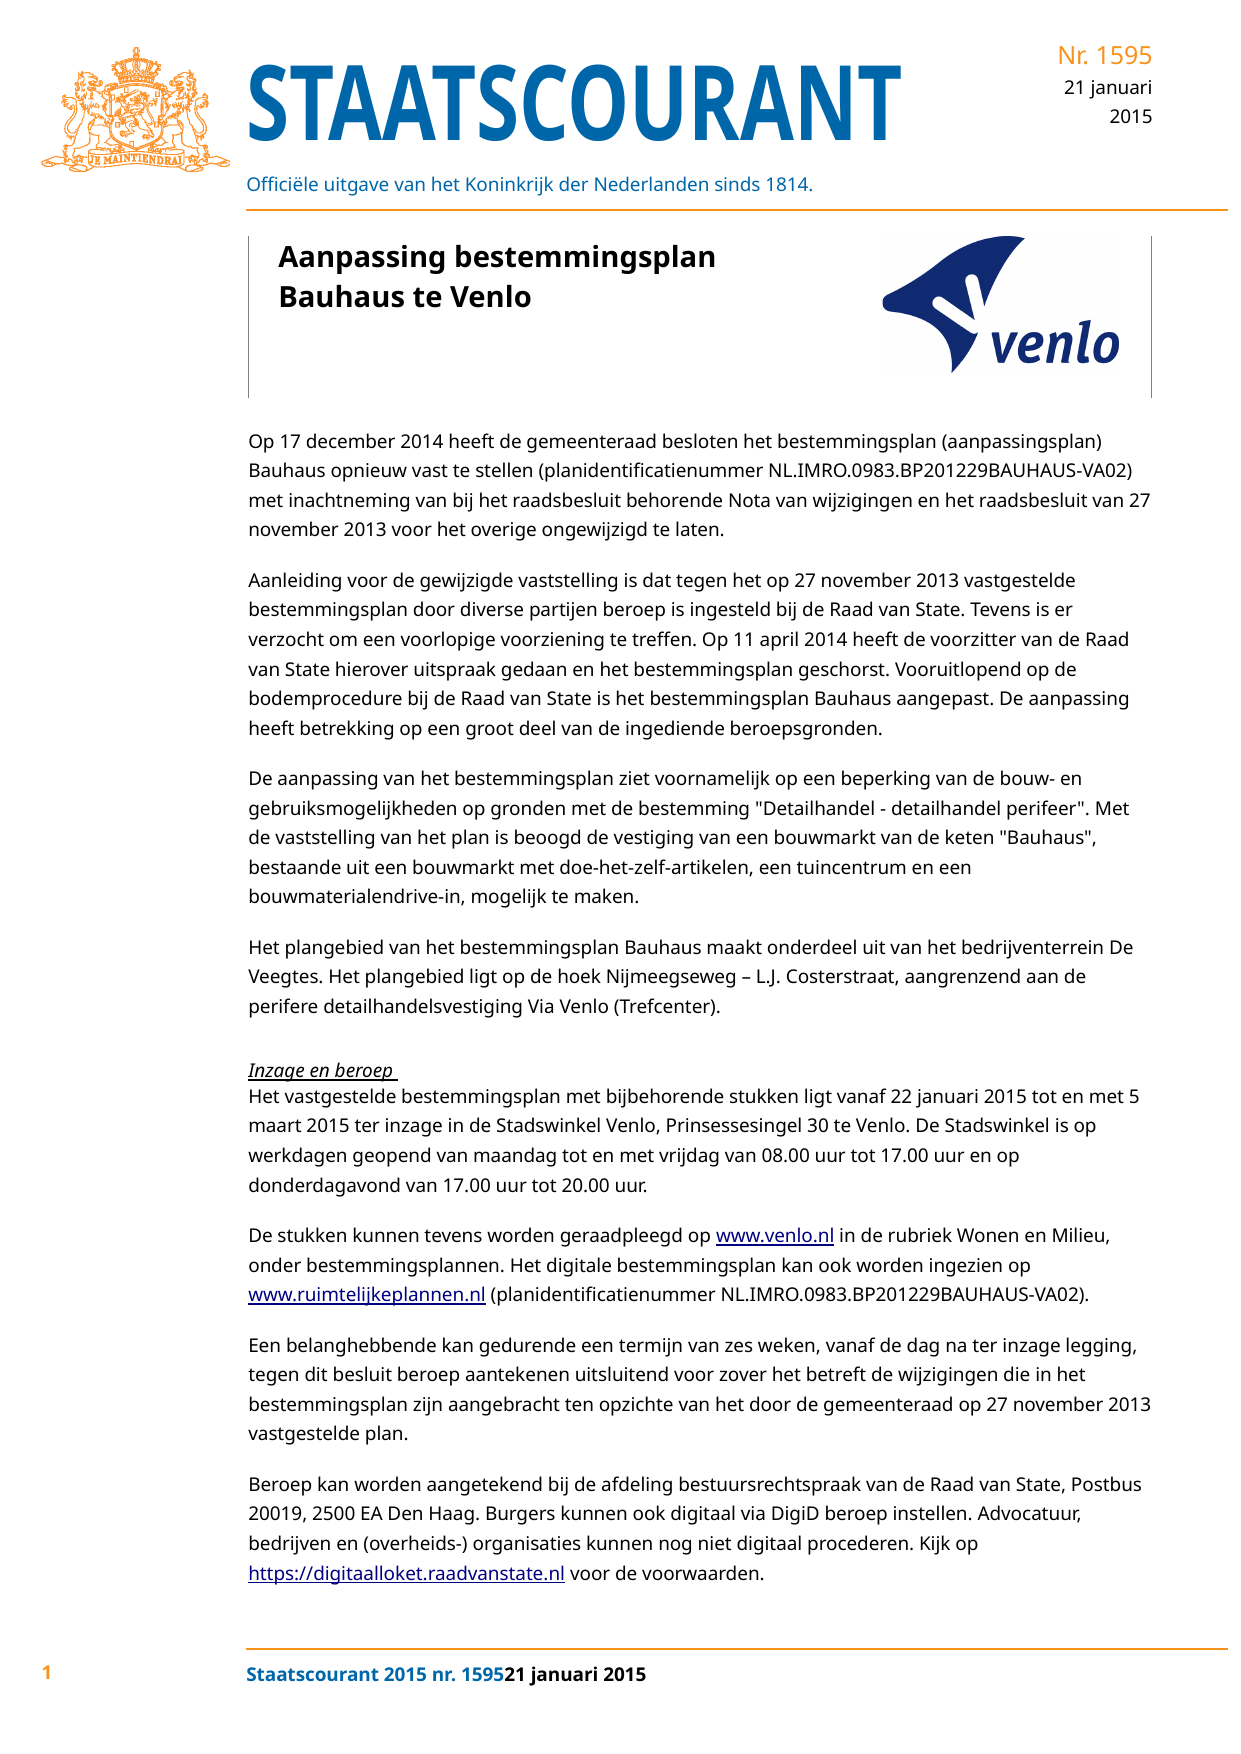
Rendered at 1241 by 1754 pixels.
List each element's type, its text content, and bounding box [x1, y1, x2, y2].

text Beroep kan worden aangetekend bij de afdeling bestuursrechtspraak van de Raad van State, Postbus 20019, 2500 EA Den Haag. Burgers kunnen ook digitaal via DigiD beroep instellen. Advocatuur, bedrijven en (overheids-) organisaties kunnen nog niet digitaal procederen. Kijk op https://digitaalloket.raadvanstate.nl voor de voorwaarden. [248, 1471, 1152, 1585]
text Inzage en beroep [248, 1057, 1152, 1083]
picture [882, 236, 1119, 373]
text Het vastgestelde bestemmingsplan met bijbehorende stukken ligt vanaf 22 januari 2015 tot en met 5 maart 2015 ter inzage in de Stadswinkel Venlo, Prinsessesingel 30 te Venlo. De Stadswinkel is op werkdagen geopend van maandag tot en met vrijdag van 08.00 uur tot 17.00 uur en op donderdagavond van 17.00 uur tot 20.00 uur. [248, 1083, 1152, 1197]
text Een belanghebbende kan gedurende een termijn van zes weken, vanaf de dag na ter inzage legging, tegen dit besluit beroep aantekenen uitsluitend voor zover het betreft de wijzigingen die in het bestemmingsplan zijn aangebracht ten opzichte van het door de gemeenteraad op 27 november 2013 vastgestelde plan. [248, 1332, 1152, 1446]
picture [41, 47, 231, 172]
text De stukken kunnen tevens worden geraadpleegd op www.venlo.nl in de rubriek Wonen en Milieu, onder bestemmingsplannen. Het digitale bestemmingsplan kan ook worden ingezien op www.ruimtelijkeplannen.nl (planidentificatienummer NL.IMRO.0983.BP201229BAUHAUS-VA02). [248, 1222, 1152, 1307]
table_header [850, 236, 1151, 398]
text Aanleiding voor de gewijzigde vaststelling is dat tegen het op 27 november 2013 vastgestelde bestemmingsplan door diverse partijen beroep is ingesteld bij de Raad van State. Tevens is er verzocht om een voorlopige voorziening te treffen. Op 11 april 2014 heeft de voorzitter van de Raad van State hierover uitspraak gedaan en het bestemmingsplan geschorst. Vooruitlopend op de bodemprocedure bij de Raad van State is het bestemmingsplan Bauhaus aangepast. De aanpassing heeft betrekking op een groot deel van de ingediende beroepsgronden. [248, 567, 1152, 741]
text Op 17 december 2014 heeft de gemeenteraad besloten het bestemmingsplan (aanpassingsplan) Bauhaus opnieuw vast te stellen (planidentificatienummer NL.IMRO.0983.BP201229BAUHAUS-VA02) met inachtneming van bij het raadsbesluit behorende Nota van wijzigingen en het raadsbesluit van 27 november 2013 voor het overige ongewijzigd te laten. [248, 428, 1152, 542]
text Het plangebied van het bestemmingsplan Bauhaus maakt onderdeel uit van het bedrijventerrein De Veegtes. Het plangebied ligt op de hoek Nijmeegseweg – L.J. Costerstraat, aangrenzend aan de perifere detailhandelsvestiging Via Venlo (Trefcenter). [248, 934, 1152, 1019]
text De aanpassing van het bestemmingsplan ziet voornamelijk op een beperking van de bouw- en gebruiksmogelijkheden op gronden met de bestemming "Detailhandel - detailhandel perifeer". Met de vaststelling van het plan is beoogd de vestiging van een bouwmarkt van de keten "Bauhaus", bestaande uit een bouwmarkt met doe-het-zelf-artikelen, een tuincentrum en een bouwmaterialendrive-in, mogelijk te maken. [248, 765, 1152, 909]
table_header Aanpassing bestemmingsplan Bauhaus te Venlo [249, 236, 850, 398]
